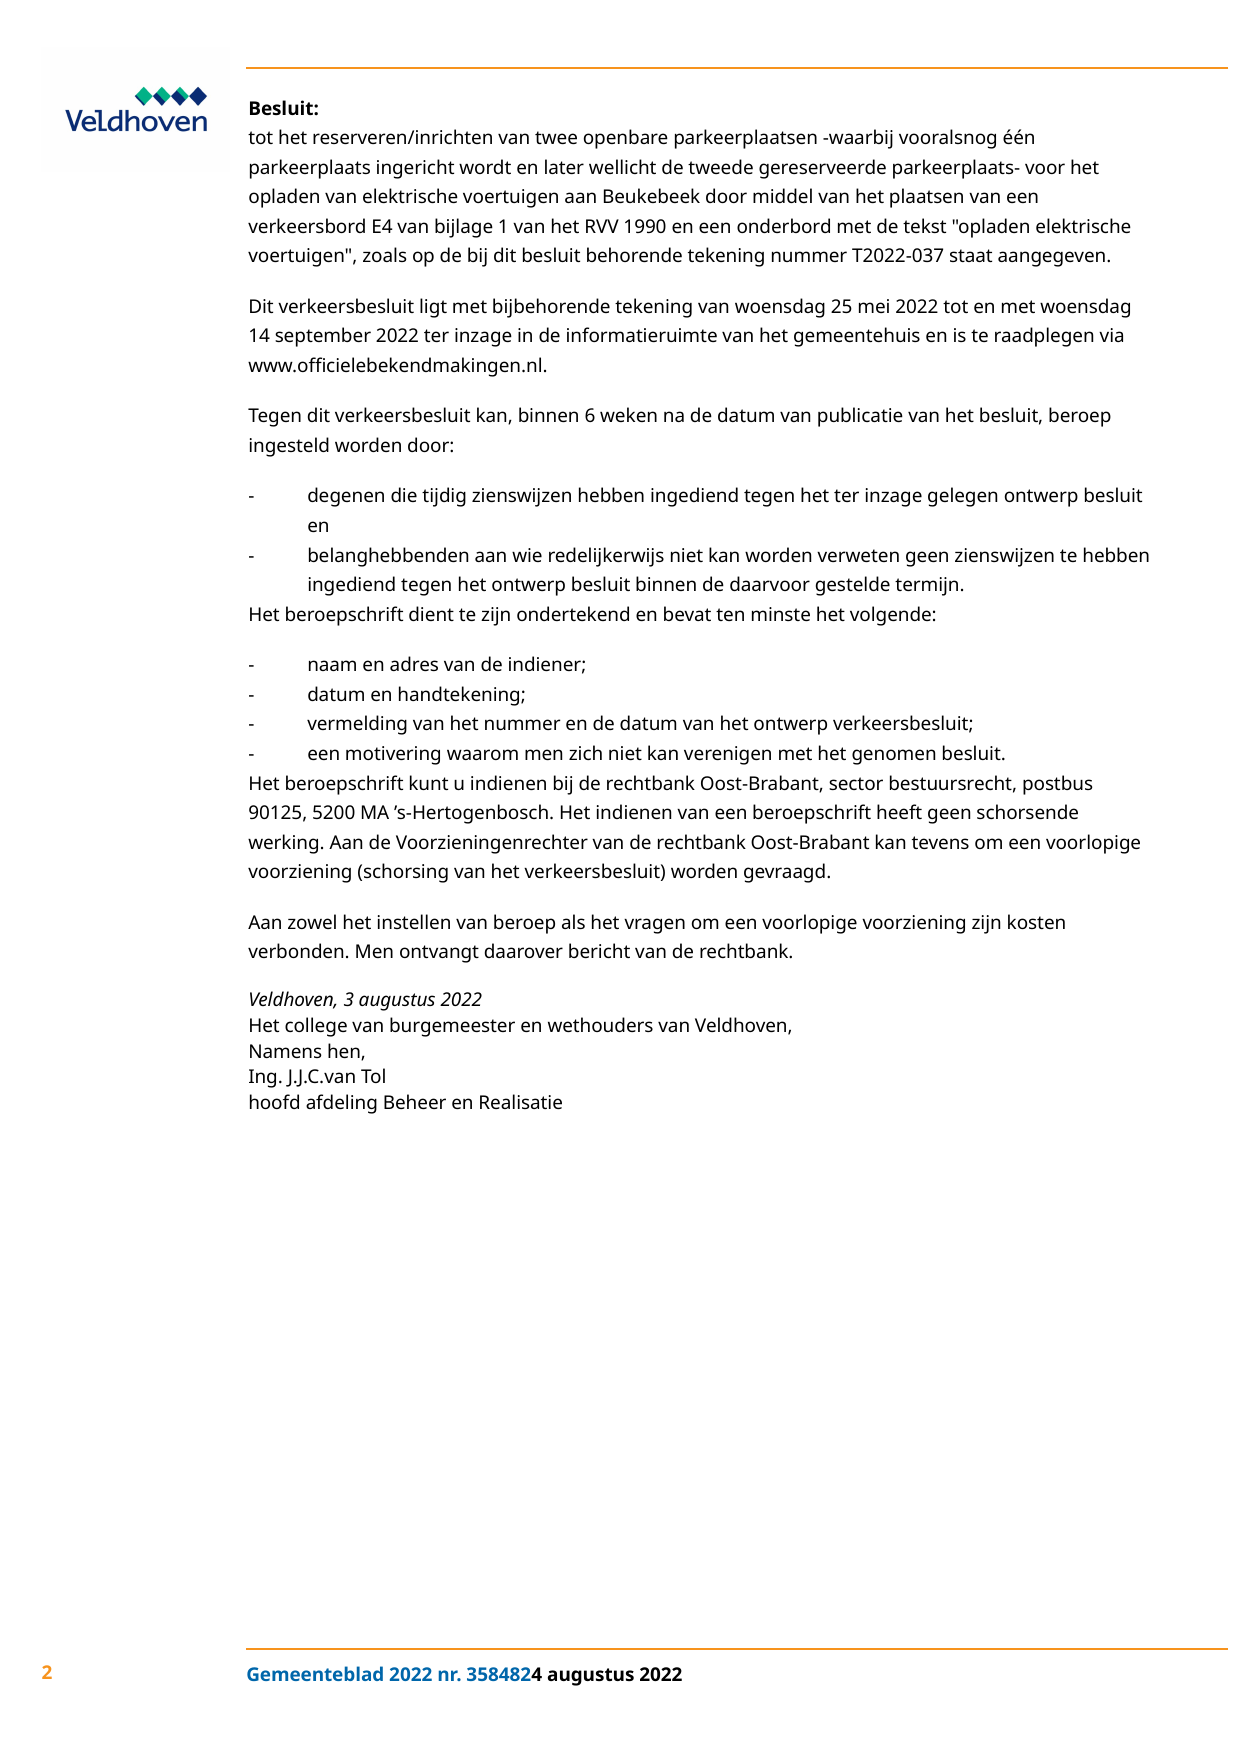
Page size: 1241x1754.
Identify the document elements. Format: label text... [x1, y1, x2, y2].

list vermelding van het nummer en de datum van het ontwerp verkeersbesluit; [248, 711, 1152, 736]
text Het beroepschrift dient te zijn ondertekend en bevat ten minste het volgende: [248, 601, 1152, 627]
text Het beroepschrift kunt u indienen bij de rechtbank Oost-Brabant, sector bestuursrecht, postbus 90125, 5200 MA ’s-Hertogenbosch. Het indienen van een beroepschrift heeft geen schorsende werking. Aan de Voorzieningenrechter van de rechtbank Oost-Brabant kan tevens om een voorlopige voorziening (schorsing van het verkeersbesluit) worden gevraagd. [248, 770, 1152, 884]
text Namens hen, [248, 1038, 1152, 1063]
text Veldhoven, 3 augustus 2022 [248, 986, 1152, 1012]
text Aan zowel het instellen van beroep als het vragen om een voorlopige voorziening zijn kosten verbonden. Men ontvangt daarover bericht van de rechtbank. [248, 909, 1152, 964]
text Ing. J.J.C.van Tol [248, 1063, 1152, 1089]
text Dit verkeersbesluit ligt met bijbehorende tekening van woensdag 25 mei 2022 tot en met woensdag 14 september 2022 ter inzage in de informatieruimte van het gemeentehuis en is te raadplegen via www.officielebekendmakingen.nl. [248, 293, 1152, 378]
list een motivering waarom men zich niet kan verenigen met het genomen besluit. [248, 740, 1152, 766]
text tot het reserveren/inrichten van twee openbare parkeerplaatsen -waarbij vooralsnog één parkeerplaats ingericht wordt en later wellicht de tweede gereserveerde parkeerplaats- voor het opladen van elektrische voertuigen aan Beukebeek door middel van het plaatsen van een verkeersbord E4 van bijlage 1 van het RVV 1990 en een onderbord met de tekst "opladen elektrische voertuigen", zoals op de bij dit besluit behorende tekening nummer T2022-037 staat aangegeven. [248, 124, 1152, 268]
text hoofd afdeling Beheer en Realisatie [248, 1089, 1152, 1115]
list naam en adres van de indiener; [248, 651, 1152, 677]
picture [41, 47, 231, 172]
text Het college van burgemeester en wethouders van Veldhoven, [248, 1012, 1152, 1038]
list datum en handtekening; [248, 681, 1152, 707]
text Tegen dit verkeersbesluit kan, binnen 6 weken na de datum van publicatie van het besluit, beroep ingesteld worden door: [248, 403, 1152, 458]
list belanghebbenden aan wie redelijkerwijs niet kan worden verweten geen zienswijzen te hebben ingediend tegen het ontwerp besluit binnen de daarvoor gestelde termijn. [248, 542, 1152, 597]
list degenen die tijdig zienswijzen hebben ingediend tegen het ter inzage gelegen ontwerp besluit en [248, 483, 1152, 538]
text Besluit: [248, 95, 1152, 121]
